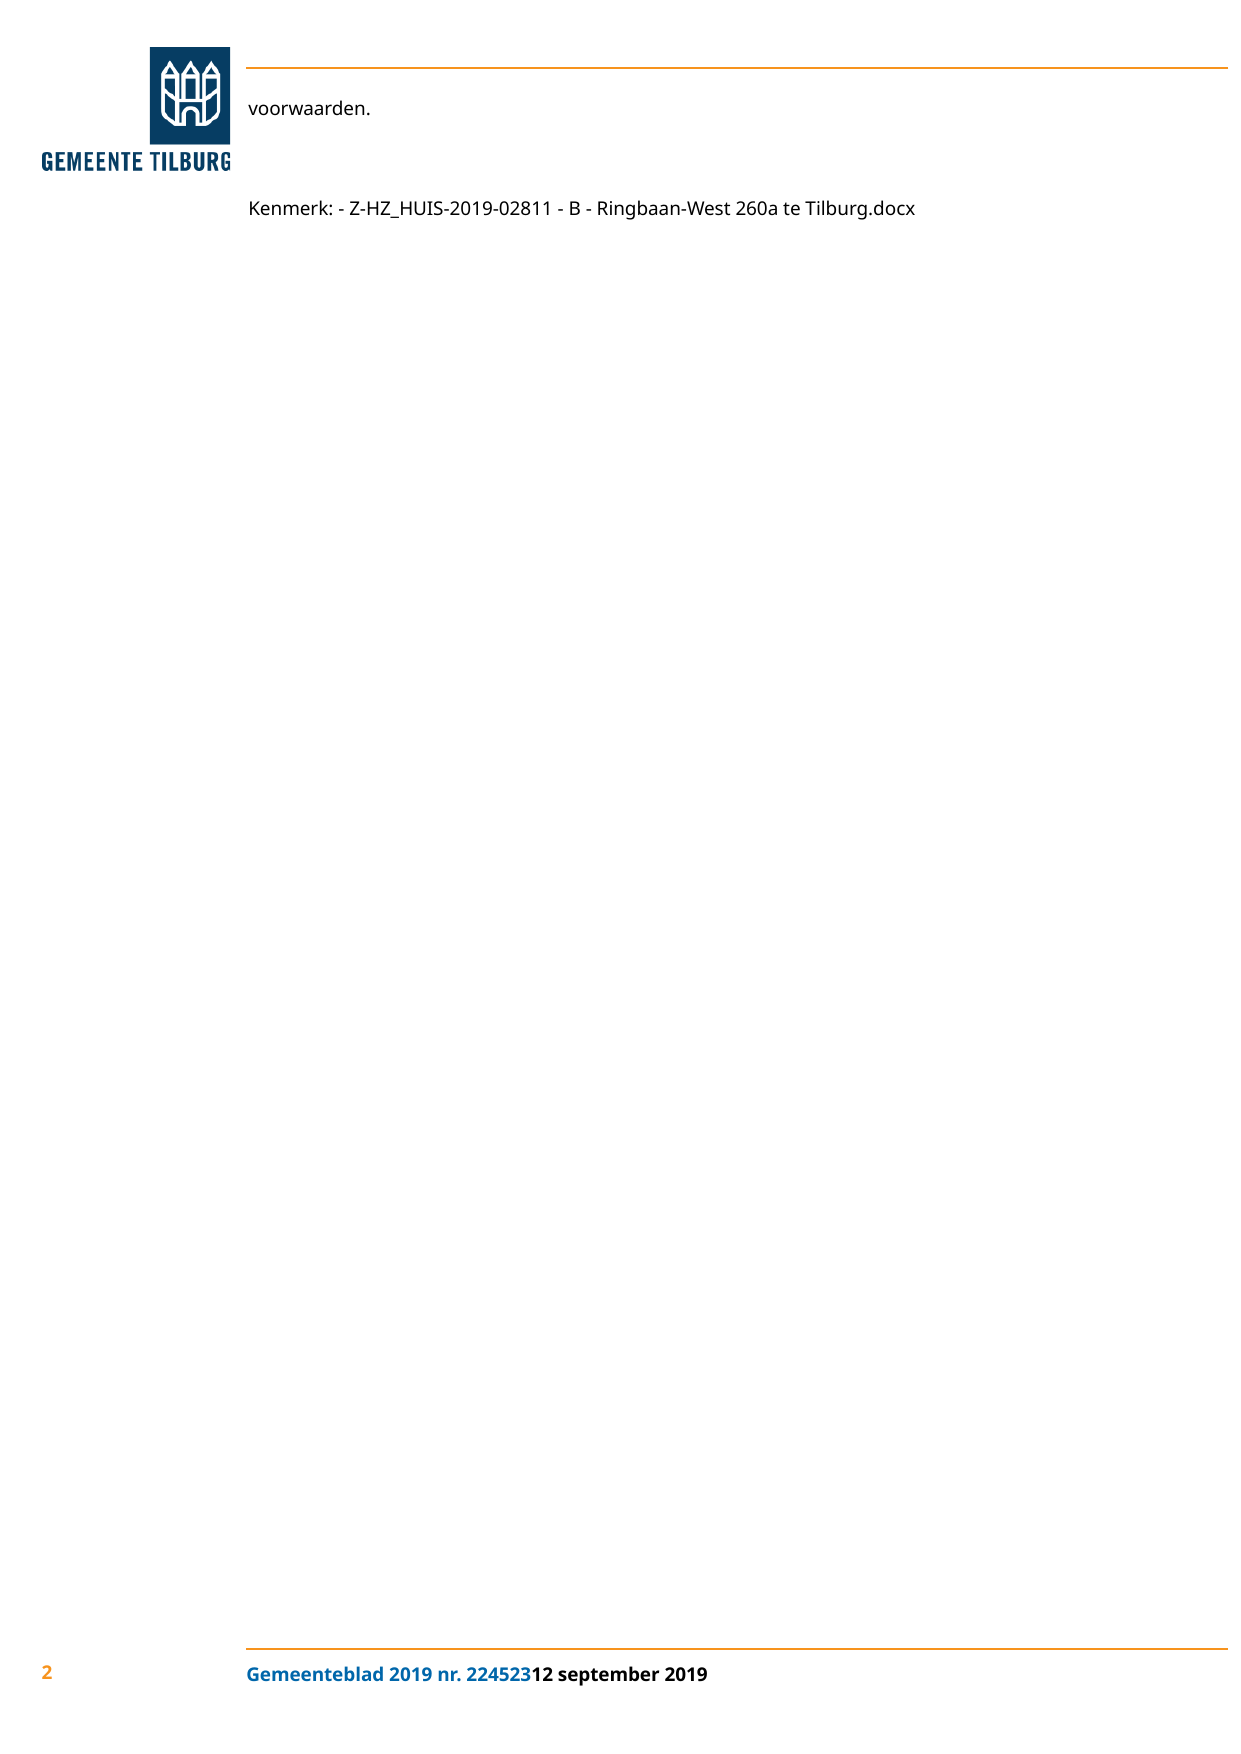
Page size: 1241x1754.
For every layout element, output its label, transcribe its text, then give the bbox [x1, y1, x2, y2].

text voorwaarden. [248, 95, 1152, 121]
picture [41, 47, 231, 172]
text Kenmerk: - Z-HZ_HUIS-2019-02811 - B - Ringbaan-West 260a te Tilburg.docx [248, 196, 1152, 221]
